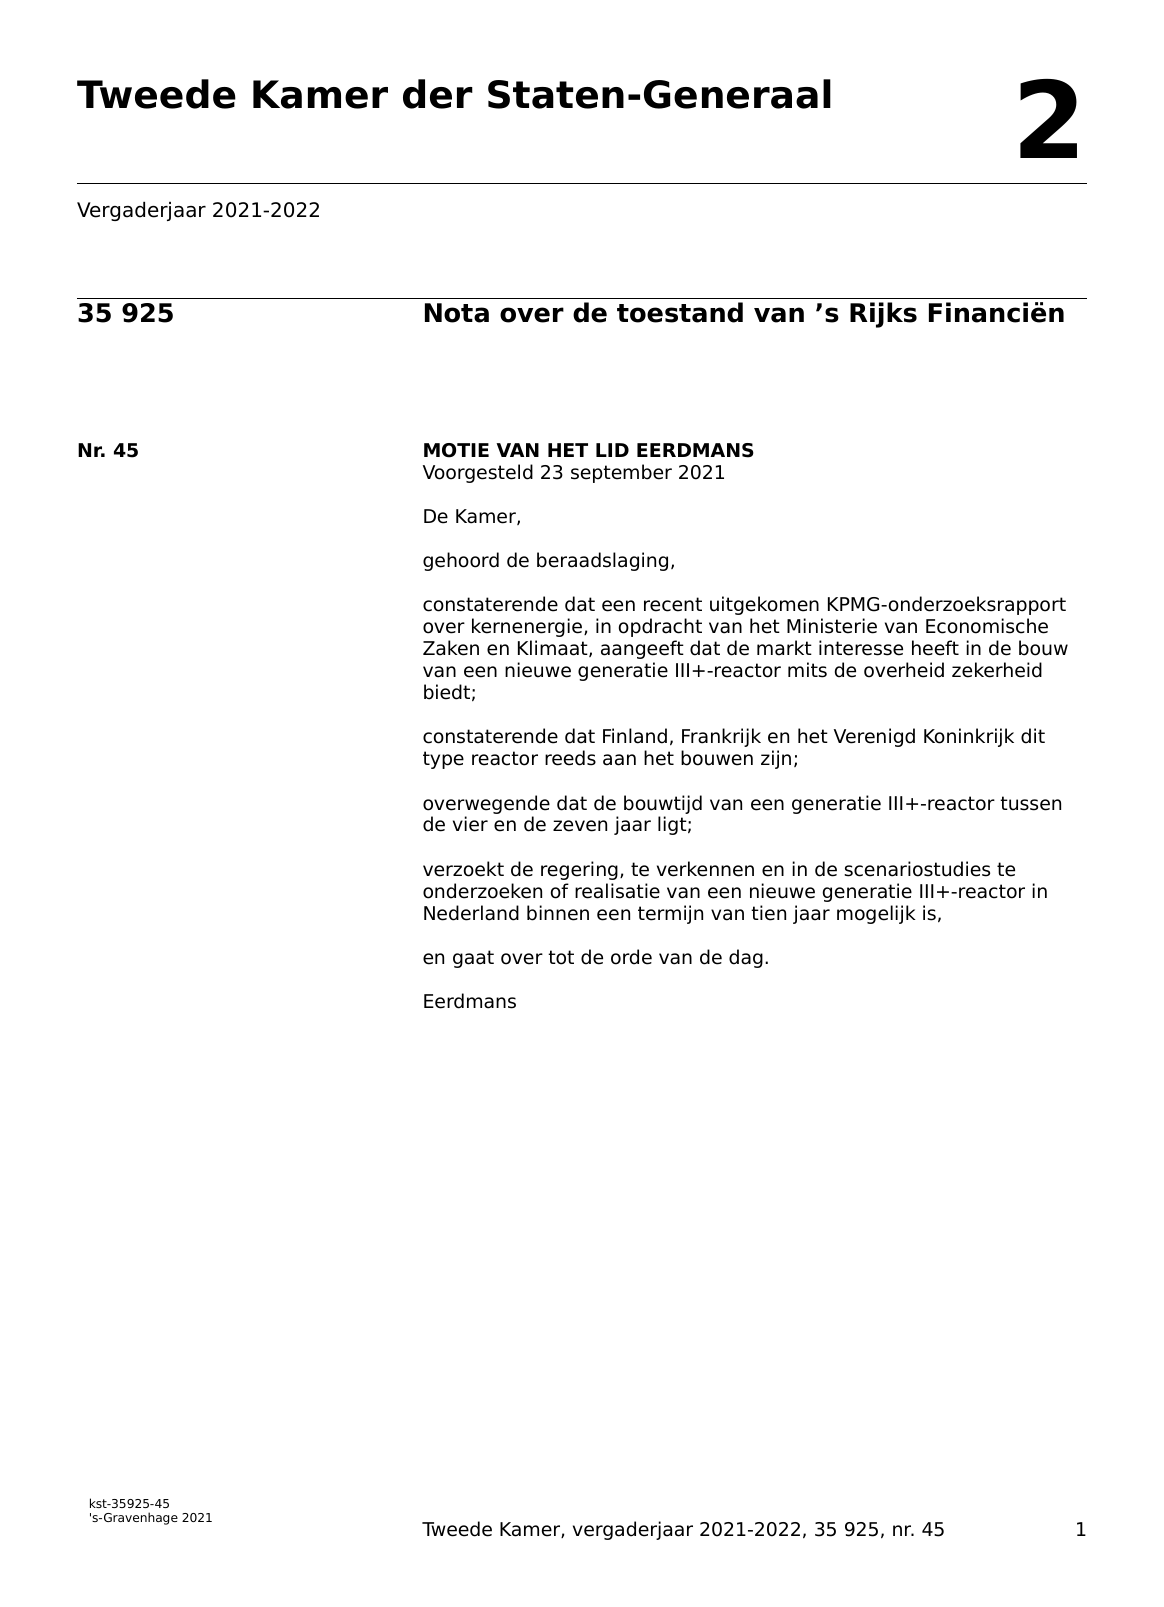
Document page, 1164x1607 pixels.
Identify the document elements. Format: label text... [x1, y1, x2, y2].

text 's-Gravenhage 2021 [88, 1511, 323, 1525]
table_header Tweede Kamer der Staten-Generaal [77, 59, 886, 183]
table_header 2 [886, 59, 1087, 183]
text constaterende dat een recent uitgekomen KPMG-onderzoeksrapport over kernenergie, in opdracht van het Ministerie van Economische Zaken en Klimaat, aangeeft dat de markt interesse heeft in de bouw van een nieuwe generatie III+-reactor mits de overheid zekerheid biedt; [422, 594, 1087, 704]
text en gaat over tot de orde van de dag. [422, 947, 1087, 969]
subtitle 35 925 Nota over de toestand van ’s Rijks Financiën [77, 299, 1087, 329]
text kst-35925-45 [88, 1497, 323, 1511]
text verzoekt de regering, te verkennen en in de scenariostudies te onderzoeken of realisatie van een nieuwe generatie III+-reactor in Nederland binnen een termijn van tien jaar mogelijk is, [422, 858, 1087, 924]
text constaterende dat Finland, Frankrijk en het Verenigd Koninkrijk dit type reactor reeds aan het bouwen zijn; [422, 726, 1087, 770]
text gehoord de beraadslaging, [422, 550, 1087, 572]
text De Kamer, [422, 506, 1087, 528]
text overwegende dat de bouwtijd van een generatie III+-reactor tussen de vier en de zeven jaar ligt; [422, 792, 1087, 836]
table_cell Vergaderjaar 2021-2022 [77, 184, 1087, 298]
text Eerdmans [422, 991, 1087, 1013]
subtitle Nr. 45 MOTIE VAN HET LID EERDMANS [77, 440, 1087, 462]
text Voorgesteld 23 september 2021 [422, 462, 1087, 484]
